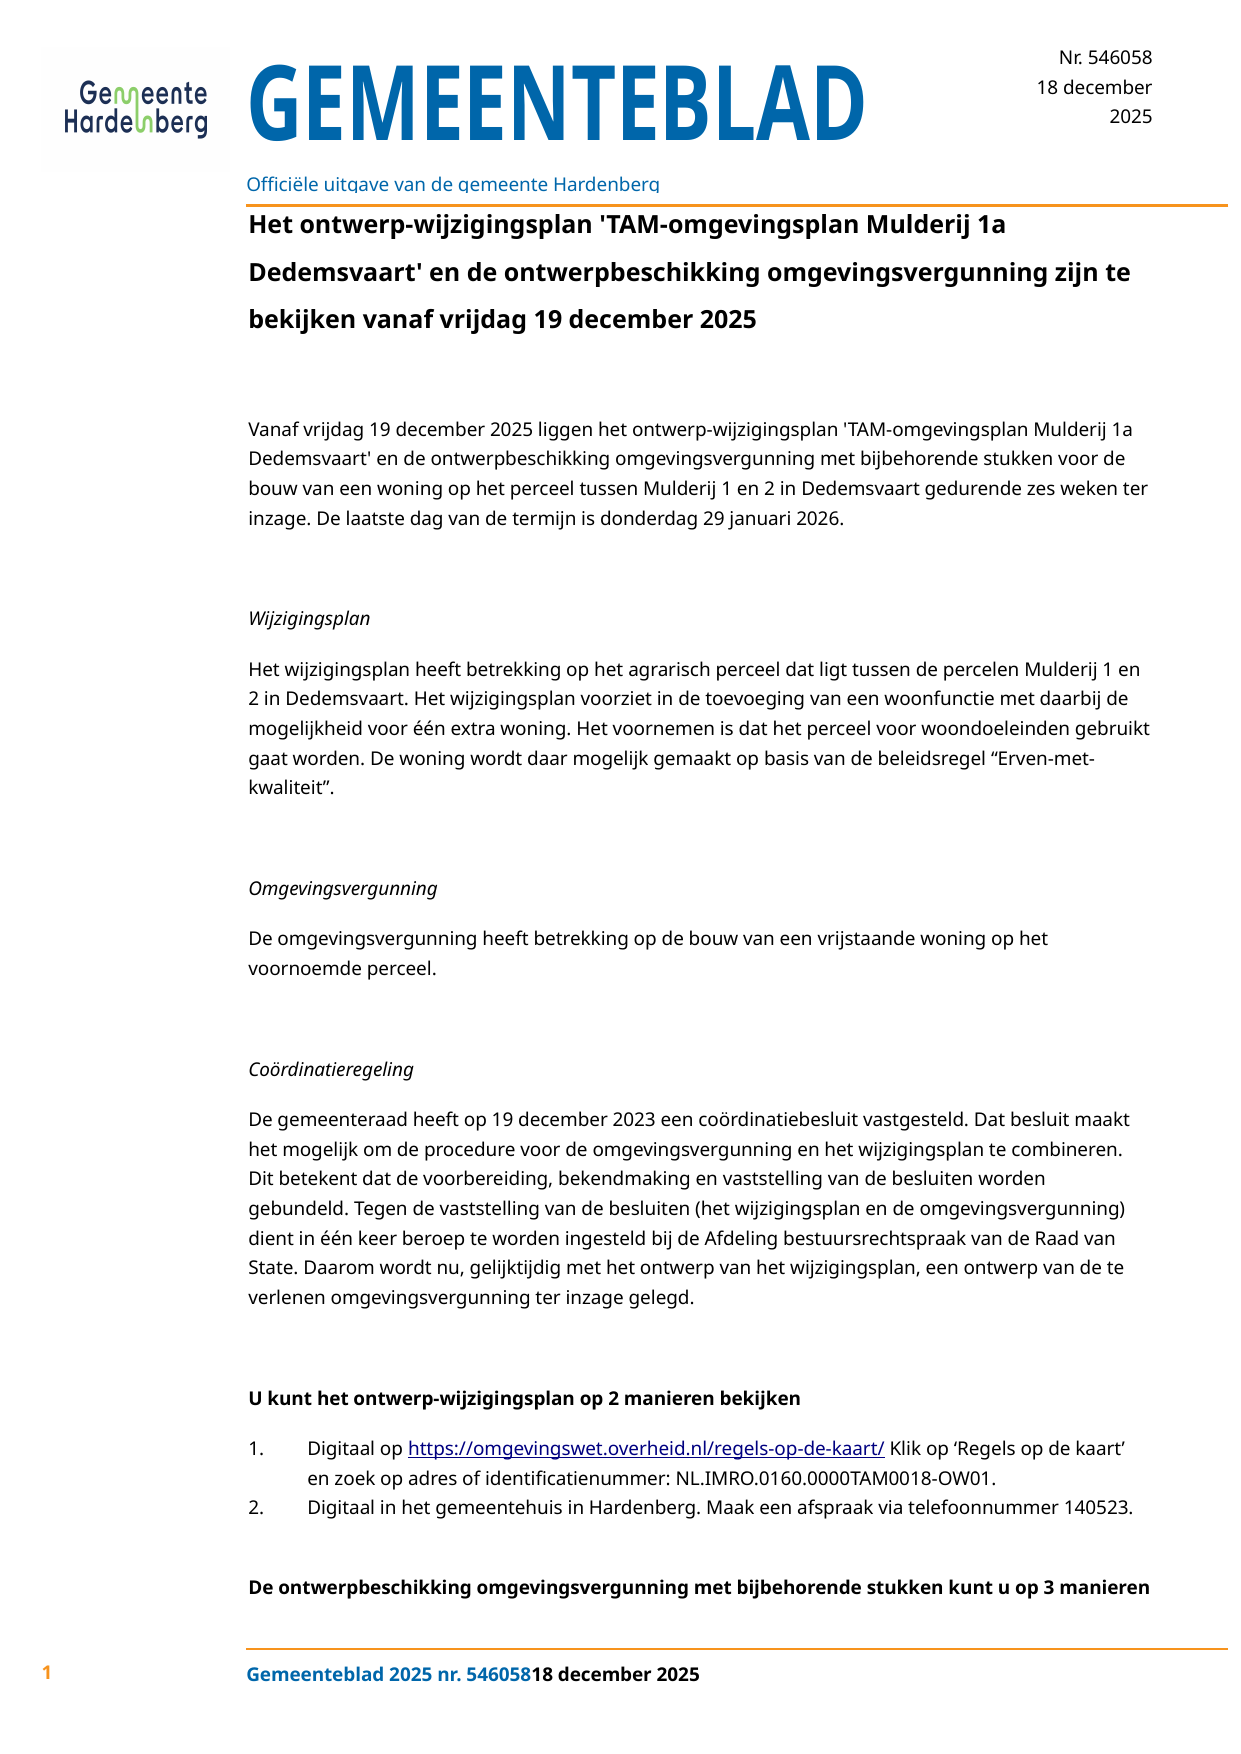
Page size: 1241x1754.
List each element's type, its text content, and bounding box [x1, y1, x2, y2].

text Omgevingsvergunning [248, 875, 1152, 901]
text Vanaf vrijdag 19 december 2025 liggen het ontwerp-wijzigingsplan 'TAM-omgevingsplan Mulderij 1a Dedemsvaart' en de ontwerpbeschikking omgevingsvergunning met bijbehorende stukken voor de bouw van een woning op het perceel tussen Mulderij 1 en 2 in Dedemsvaart gedurende zes weken ter inzage. De laatste dag van de termijn is donderdag 29 januari 2026. [248, 416, 1152, 530]
list Digitaal in het gemeentehuis in Hardenberg. Maak een afspraak via telefoonnummer 140523. [248, 1494, 1152, 1520]
text De omgevingsvergunning heeft betrekking op de bouw van een vrijstaande woning op het voornoemde perceel. [248, 926, 1152, 981]
text U kunt het ontwerp-wijzigingsplan op 2 manieren bekijken [248, 1385, 1152, 1410]
text Het ontwerp-wijzigingsplan 'TAM-omgevingsplan Mulderij 1a Dedemsvaart' en de ontwerpbeschikking omgevingsvergunning zijn te bekijken vanaf vrijdag 19 december 2025 [248, 207, 1152, 336]
text Coördinatieregeling [248, 1056, 1152, 1082]
picture [41, 47, 231, 172]
text Wijzigingsplan [248, 606, 1152, 631]
text De ontwerpbeschikking omgevingsvergunning met bijbehorende stukken kunt u op 3 manieren [248, 1574, 1152, 1600]
text Het wijzigingsplan heeft betrekking op het agrarisch perceel dat ligt tussen de percelen Mulderij 1 en 2 in Dedemsvaart. Het wijzigingsplan voorziet in de toevoeging van een woonfunctie met daarbij de mogelijkheid voor één extra woning. Het voornemen is dat het perceel voor woondoeleinden gebruikt gaat worden. De woning wordt daar mogelijk gemaakt op basis van de beleidsregel “Erven-met-kwaliteit”. [248, 656, 1152, 800]
text De gemeenteraad heeft op 19 december 2023 een coördinatiebesluit vastgesteld. Dat besluit maakt het mogelijk om de procedure voor de omgevingsvergunning en het wijzigingsplan te combineren. Dit betekent dat de voorbereiding, bekendmaking en vaststelling van de besluiten worden gebundeld. Tegen de vaststelling van de besluiten (het wijzigingsplan en de omgevingsvergunning) dient in één keer beroep te worden ingesteld bij de Afdeling bestuursrechtspraak van de Raad van State. Daarom wordt nu, gelijktijdig met het ontwerp van het wijzigingsplan, een ontwerp van de te verlenen omgevingsvergunning ter inzage gelegd. [248, 1106, 1152, 1309]
list Digitaal op https://omgevingswet.overheid.nl/regels-op-de-kaart/ Klik op ‘Regels op de kaart’ en zoek op adres of identificatienummer: NL.IMRO.0160.0000TAM0018-OW01. [248, 1435, 1152, 1490]
